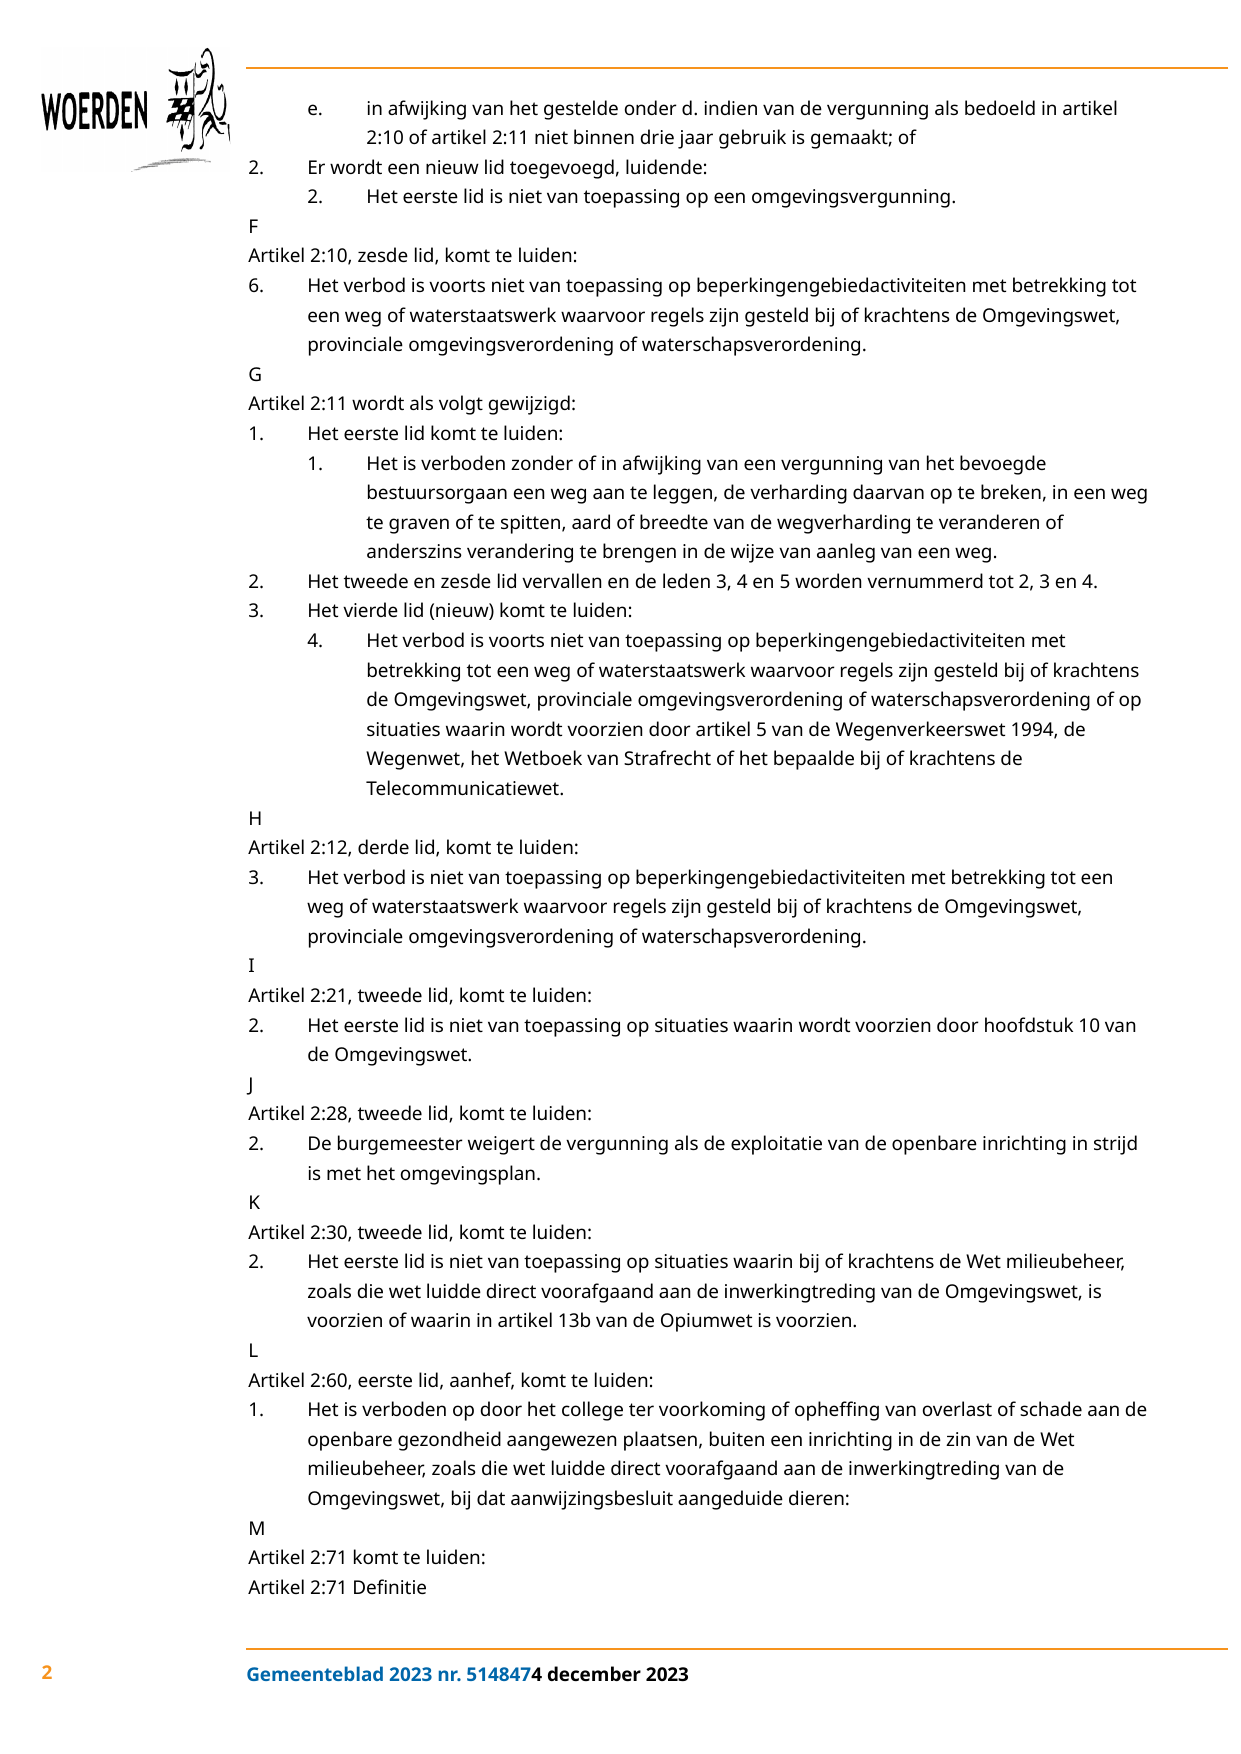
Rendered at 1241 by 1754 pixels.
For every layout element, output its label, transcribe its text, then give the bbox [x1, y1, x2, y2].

text Artikel 2:60, eerste lid, aanhef, komt te luiden: [248, 1367, 1152, 1393]
text Artikel 2:71 Definitie [248, 1574, 1152, 1600]
list Het eerste lid komt te luiden: [248, 420, 1152, 446]
text F [248, 213, 1152, 239]
list Het is verboden zonder of in afwijking van een vergunning van het bevoegde bestuursorgaan een weg aan te leggen, de verharding daarvan op te breken, in een weg te graven of te spitten, aard of breedte van de wegverharding te veranderen of anderszins verandering te brengen in de wijze van aanleg van een weg. [307, 450, 1152, 564]
text Artikel 2:10, zesde lid, komt te luiden: [248, 243, 1152, 268]
list in afwijking van het gestelde onder d. indien van de vergunning als bedoeld in artikel 2:10 of artikel 2:11 niet binnen drie jaar gebruik is gemaakt; of [307, 95, 1152, 150]
list Het verbod is voorts niet van toepassing op beperkingengebiedactiviteiten met betrekking tot een weg of waterstaatswerk waarvoor regels zijn gesteld bij of krachtens de Omgevingswet, provinciale omgevingsverordening of waterschapsverordening of op situaties waarin wordt voorzien door artikel 5 van de Wegenverkeerswet 1994, de Wegenwet, het Wetboek van Strafrecht of het bepaalde bij of krachtens de Telecommunicatiewet. [307, 627, 1152, 801]
list Het eerste lid is niet van toepassing op een omgevingsvergunning. [307, 183, 1152, 209]
text Artikel 2:11 wordt als volgt gewijzigd: [248, 391, 1152, 416]
text H [248, 805, 1152, 831]
list Het verbod is voorts niet van toepassing op beperkingengebiedactiviteiten met betrekking tot een weg of waterstaatswerk waarvoor regels zijn gesteld bij of krachtens de Omgevingswet, provinciale omgevingsverordening of waterschapsverordening. [248, 272, 1152, 357]
text M [248, 1515, 1152, 1541]
text Artikel 2:12, derde lid, komt te luiden: [248, 834, 1152, 860]
text K [248, 1189, 1152, 1215]
text Artikel 2:71 komt te luiden: [248, 1544, 1152, 1570]
text Artikel 2:30, tweede lid, komt te luiden: [248, 1219, 1152, 1245]
picture [41, 47, 231, 172]
list Het vierde lid (nieuw) komt te luiden: [248, 598, 1152, 623]
list Het eerste lid is niet van toepassing op situaties waarin wordt voorzien door hoofdstuk 10 van de Omgevingswet. [248, 1012, 1152, 1067]
list Het eerste lid is niet van toepassing op situaties waarin bij of krachtens de Wet milieubeheer, zoals die wet luidde direct voorafgaand aan de inwerkingtreding van de Omgevingswet, is voorzien of waarin in artikel 13b van de Opiumwet is voorzien. [248, 1248, 1152, 1333]
text Artikel 2:21, tweede lid, komt te luiden: [248, 982, 1152, 1008]
text J [248, 1071, 1152, 1097]
list Er wordt een nieuw lid toegevoegd, luidende: [248, 154, 1152, 180]
list Het tweede en zesde lid vervallen en de leden 3, 4 en 5 worden vernummerd tot 2, 3 en 4. [248, 568, 1152, 594]
text I [248, 953, 1152, 978]
list De burgemeester weigert de vergunning als de exploitatie van de openbare inrichting in strijd is met het omgevingsplan. [248, 1130, 1152, 1186]
text L [248, 1337, 1152, 1363]
text Artikel 2:28, tweede lid, komt te luiden: [248, 1101, 1152, 1126]
list Het is verboden op door het college ter voorkoming of opheffing van overlast of schade aan de openbare gezondheid aangewezen plaatsen, buiten een inrichting in de zin van de Wet milieubeheer, zoals die wet luidde direct voorafgaand aan de inwerkingtreding van de Omgevingswet, bij dat aanwijzingsbesluit aangeduide dieren: [248, 1396, 1152, 1511]
text G [248, 361, 1152, 387]
list Het verbod is niet van toepassing op beperkingengebiedactiviteiten met betrekking tot een weg of waterstaatswerk waarvoor regels zijn gesteld bij of krachtens de Omgevingswet, provinciale omgevingsverordening of waterschapsverordening. [248, 864, 1152, 949]
